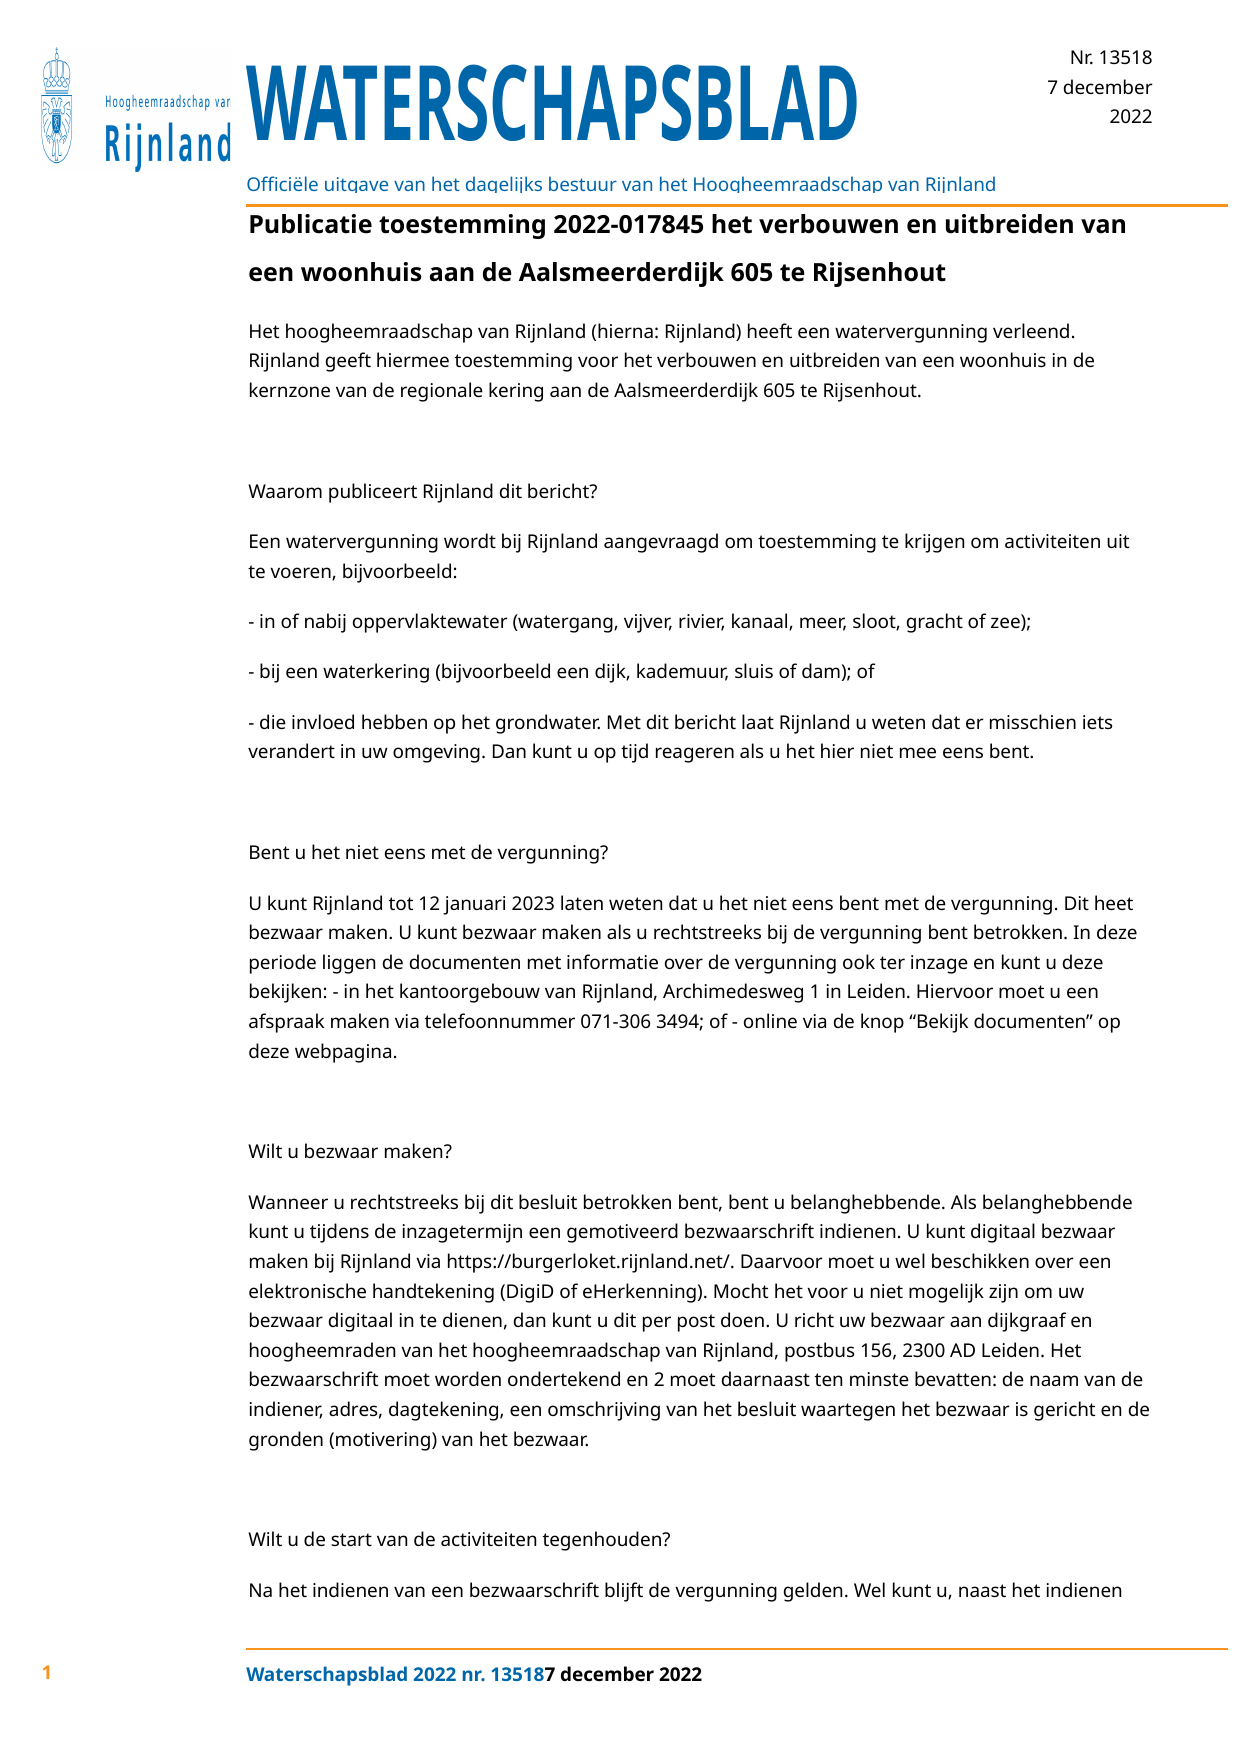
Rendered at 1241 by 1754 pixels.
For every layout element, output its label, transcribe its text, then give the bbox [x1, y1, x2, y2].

text Wilt u bezwaar maken? [248, 1139, 1152, 1164]
text Waarom publiceert Rijnland dit bericht? [248, 478, 1152, 504]
text Een watervergunning wordt bij Rijnland aangevraagd om toestemming te krijgen om activiteiten uit te voeren, bijvoorbeeld: [248, 528, 1152, 584]
text - in of nabij oppervlaktewater (watergang, vijver, rivier, kanaal, meer, sloot, gracht of zee); [248, 608, 1152, 634]
picture [41, 47, 231, 172]
text - bij een waterkering (bijvoorbeeld een dijk, kademuur, sluis of dam); of [248, 659, 1152, 684]
text Na het indienen van een bezwaarschrift blijft de vergunning gelden. Wel kunt u, naast het indienen [248, 1577, 1152, 1603]
text Publicatie toestemming 2022-017845 het verbouwen en uitbreiden van een woonhuis aan de Aalsmeerderdijk 605 te Rijsenhout [248, 207, 1152, 288]
text Het hoogheemraadschap van Rijnland (hierna: Rijnland) heeft een watervergunning verleend. Rijnland geeft hiermee toestemming voor het verbouwen en uitbreiden van een woonhuis in de kernzone van de regionale kering aan de Aalsmeerderdijk 605 te Rijsenhout. [248, 318, 1152, 403]
text - die invloed hebben op het grondwater. Met dit bericht laat Rijnland u weten dat er misschien iets verandert in uw omgeving. Dan kunt u op tijd reageren als u het hier niet mee eens bent. [248, 709, 1152, 764]
text Wilt u de start van de activiteiten tegenhouden? [248, 1527, 1152, 1552]
text U kunt Rijnland tot 12 januari 2023 laten weten dat u het niet eens bent met de vergunning. Dit heet bezwaar maken. U kunt bezwaar maken als u rechtstreeks bij de vergunning bent betrokken. In deze periode liggen de documenten met informatie over de vergunning ook ter inzage en kunt u deze bekijken: - in het kantoorgebouw van Rijnland, Archimedesweg 1 in Leiden. Hiervoor moet u een afspraak maken via telefoonnummer 071-306 3494; of - online via de knop “Bekijk documenten” op deze webpagina. [248, 890, 1152, 1064]
text Wanneer u rechtstreeks bij dit besluit betrokken bent, bent u belanghebbende. Als belanghebbende kunt u tijdens de inzagetermijn een gemotiveerd bezwaarschrift indienen. U kunt digitaal bezwaar maken bij Rijnland via https://burgerloket.rijnland.net/. Daarvoor moet u wel beschikken over een elektronische handtekening (DigiD of eHerkenning). Mocht het voor u niet mogelijk zijn om uw bezwaar digitaal in te dienen, dan kunt u dit per post doen. U richt uw bezwaar aan dijkgraaf en hoogheemraden van het hoogheemraadschap van Rijnland, postbus 156, 2300 AD Leiden. Het bezwaarschrift moet worden ondertekend en 2 moet daarnaast ten minste bevatten: de naam van de indiener, adres, dagtekening, een omschrijving van het besluit waartegen het bezwaar is gericht en de gronden (motivering) van het bezwaar. [248, 1189, 1152, 1452]
text Bent u het niet eens met de vergunning? [248, 839, 1152, 865]
